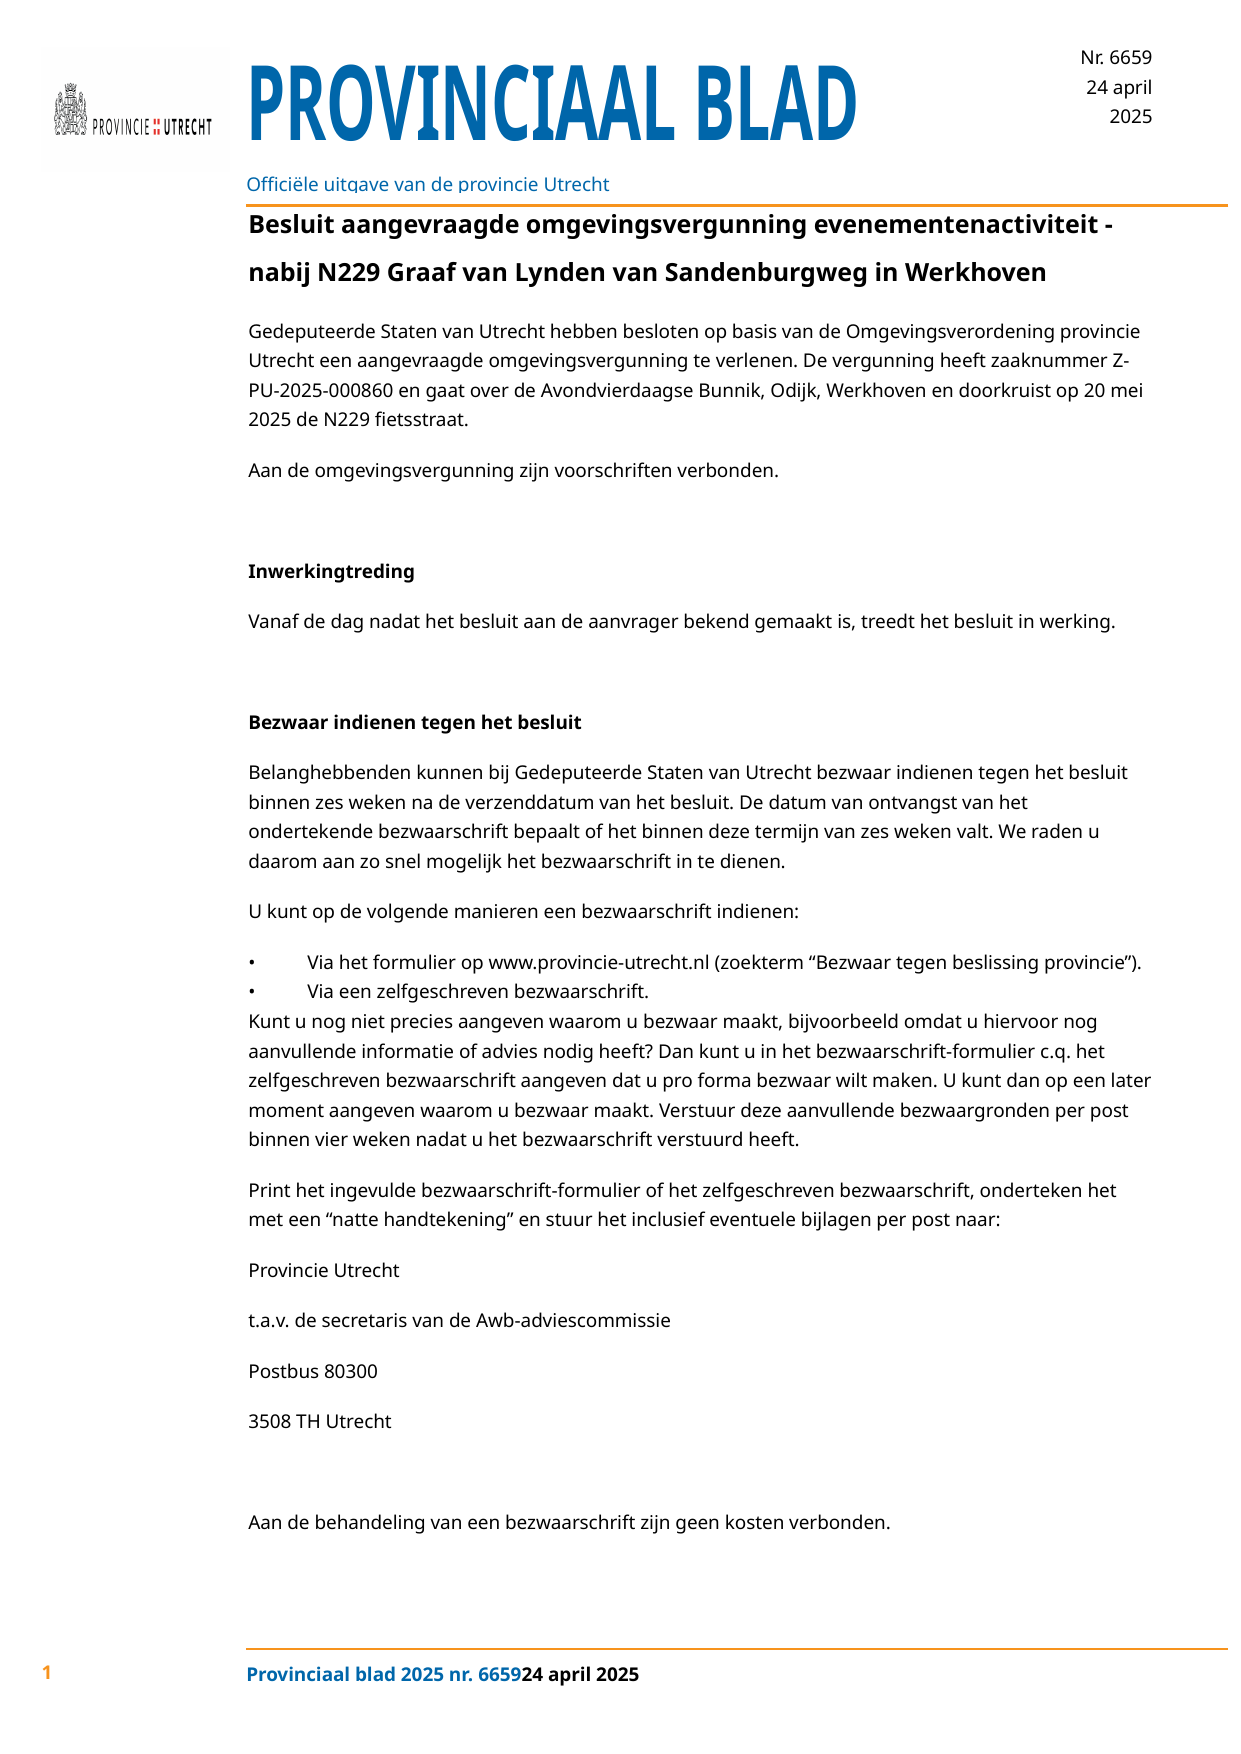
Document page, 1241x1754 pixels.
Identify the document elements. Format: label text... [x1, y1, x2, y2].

text t.a.v. de secretaris van de Awb-adviescommissie [248, 1307, 1152, 1333]
text Aan de omgevingsvergunning zijn voorschriften verbonden. [248, 457, 1152, 483]
text Besluit aangevraagde omgevingsvergunning evenementenactiviteit - nabij N229 Graaf van Lynden van Sandenburgweg in Werkhoven [248, 207, 1152, 288]
text Print het ingevulde bezwaarschrift-formulier of het zelfgeschreven bezwaarschrift, onderteken het met een “natte handtekening” en stuur het inclusief eventuele bijlagen per post naar: [248, 1177, 1152, 1232]
text Aan de behandeling van een bezwaarschrift zijn geen kosten verbonden. [248, 1509, 1152, 1535]
text Vanaf de dag nadat het besluit aan de aanvrager bekend gemaakt is, treedt het besluit in werking. [248, 608, 1152, 634]
text Postbus 80300 [248, 1358, 1152, 1384]
text Belanghebbenden kunnen bij Gedeputeerde Staten van Utrecht bezwaar indienen tegen het besluit binnen zes weken na de verzenddatum van het besluit. De datum van ontvangst van het ondertekende bezwaarschrift bepaalt of het binnen deze termijn van zes weken valt. We raden u daarom aan zo snel mogelijk het bezwaarschrift in te dienen. [248, 759, 1152, 874]
list Via een zelfgeschreven bezwaarschrift. [248, 979, 1152, 1004]
text Provincie Utrecht [248, 1257, 1152, 1283]
text Kunt u nog niet precies aangeven waarom u bezwaar maakt, bijvoorbeeld omdat u hiervoor nog aanvullende informatie of advies nodig heeft? Dan kunt u in het bezwaarschrift-formulier c.q. het zelfgeschreven bezwaarschrift aangeven dat u pro forma bezwaar wilt maken. U kunt dan op een later moment aangeven waarom u bezwaar maakt. Verstuur deze aanvullende bezwaargronden per post binnen vier weken nadat u het bezwaarschrift verstuurd heeft. [248, 1008, 1152, 1152]
text Bezwaar indienen tegen het besluit [248, 709, 1152, 735]
text Gedeputeerde Staten van Utrecht hebben besloten op basis van de Omgevingsverordening provincie Utrecht een aangevraagde omgevingsvergunning te verlenen. De vergunning heeft zaaknummer Z-PU-2025-000860 en gaat over de Avondvierdaagse Bunnik, Odijk, Werkhoven en doorkruist op 20 mei 2025 de N229 fietsstraat. [248, 318, 1152, 432]
text U kunt op de volgende manieren een bezwaarschrift indienen: [248, 899, 1152, 924]
text Inwerkingtreding [248, 558, 1152, 584]
text 3508 TH Utrecht [248, 1408, 1152, 1434]
picture [41, 47, 231, 172]
list Via het formulier op www.provincie-utrecht.nl (zoekterm “Bezwaar tegen beslissing provincie”). [248, 949, 1152, 975]
